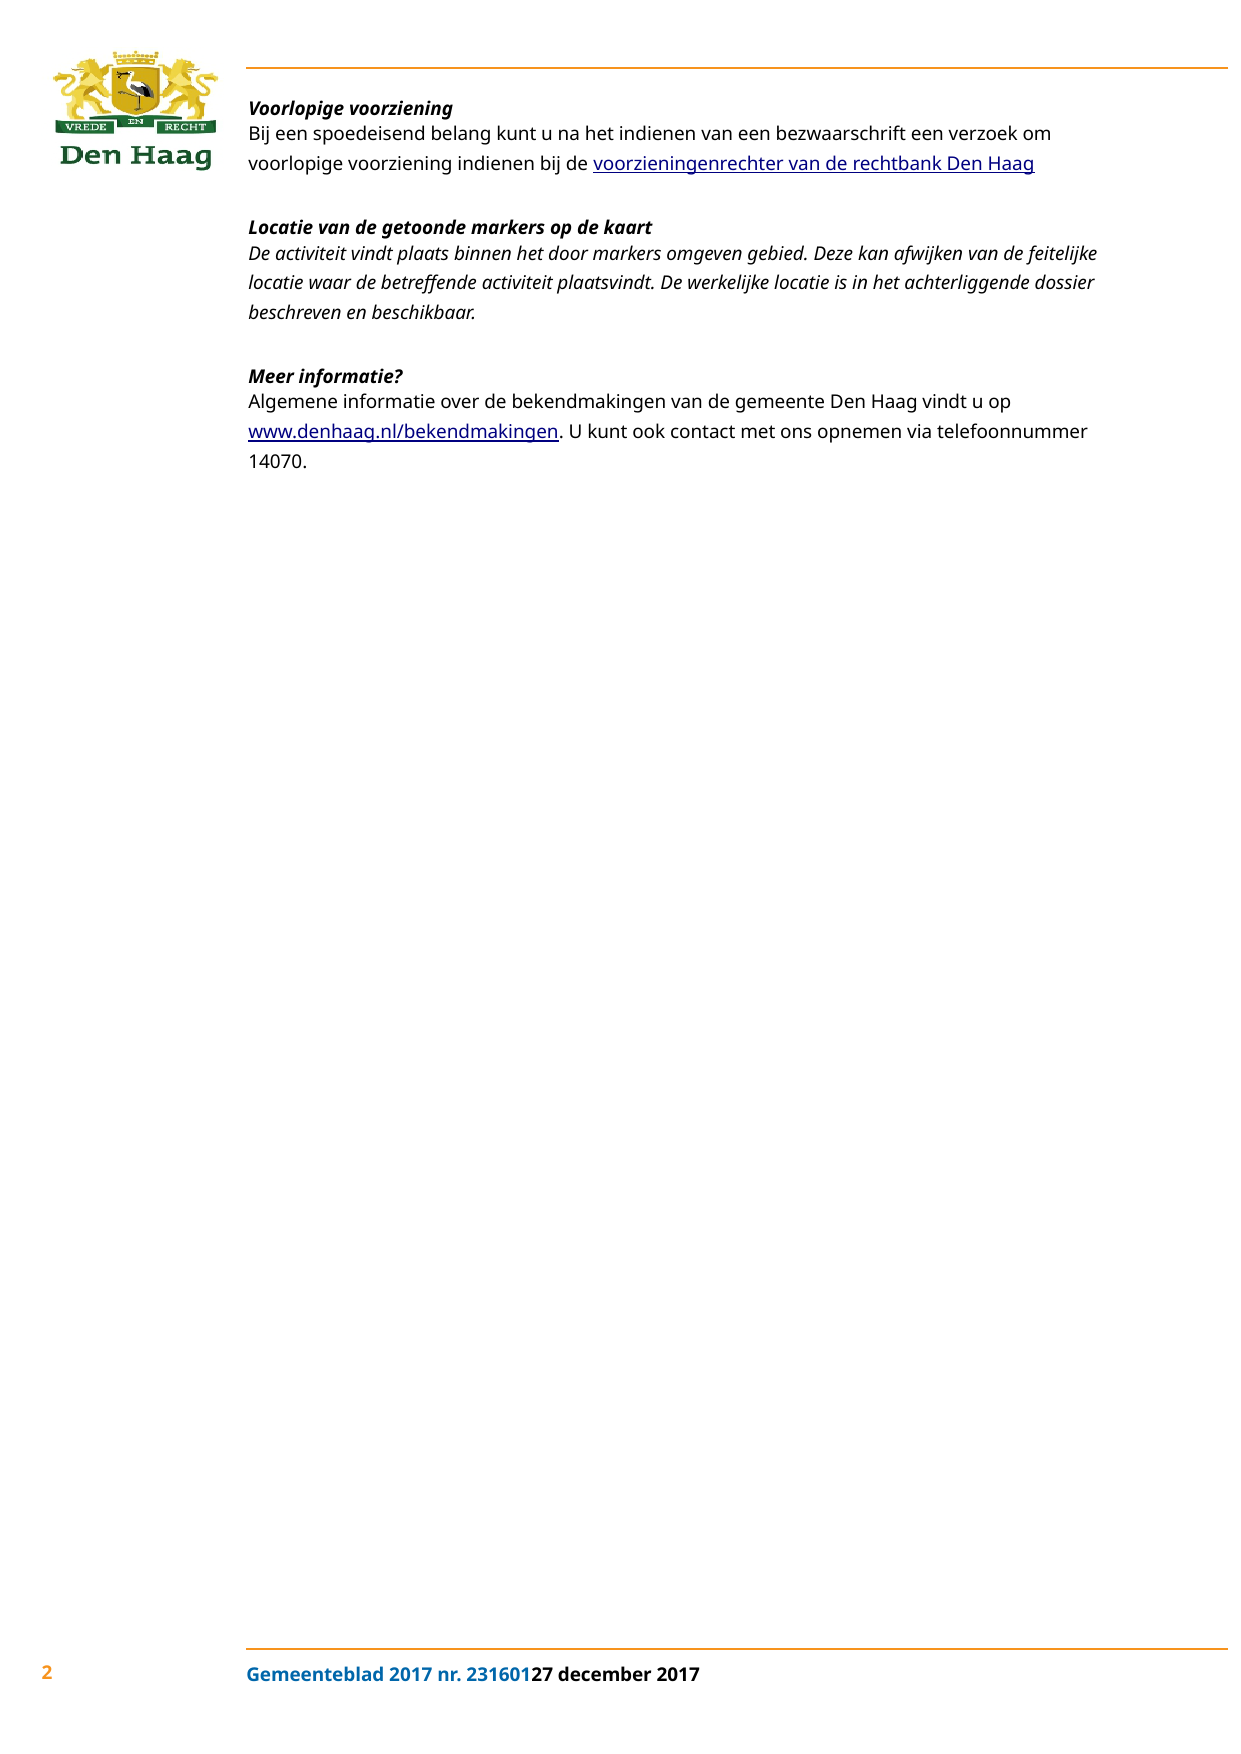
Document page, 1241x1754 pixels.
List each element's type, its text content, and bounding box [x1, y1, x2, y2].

picture [41, 47, 231, 172]
text Locatie van de getoonde markers op de kaart [248, 214, 1152, 240]
text Meer informatie? [248, 363, 1152, 389]
text Algemene informatie over de bekendmakingen van de gemeente Den Haag vindt u op www.denhaag.nl/bekendmakingen. U kunt ook contact met ons opnemen via telefoonnummer 14070. [248, 389, 1152, 473]
text Bij een spoedeisend belang kunt u na het indienen van een bezwaarschrift een verzoek om voorlopige voorziening indienen bij de voorzieningenrechter van de rechtbank Den Haag [248, 121, 1152, 176]
text Voorlopige voorziening [248, 95, 1152, 121]
text De activiteit vindt plaats binnen het door markers omgeven gebied. Deze kan afwijken van de feitelijke locatie waar de betreffende activiteit plaatsvindt. De werkelijke locatie is in het achterliggende dossier beschreven en beschikbaar. [248, 240, 1152, 325]
